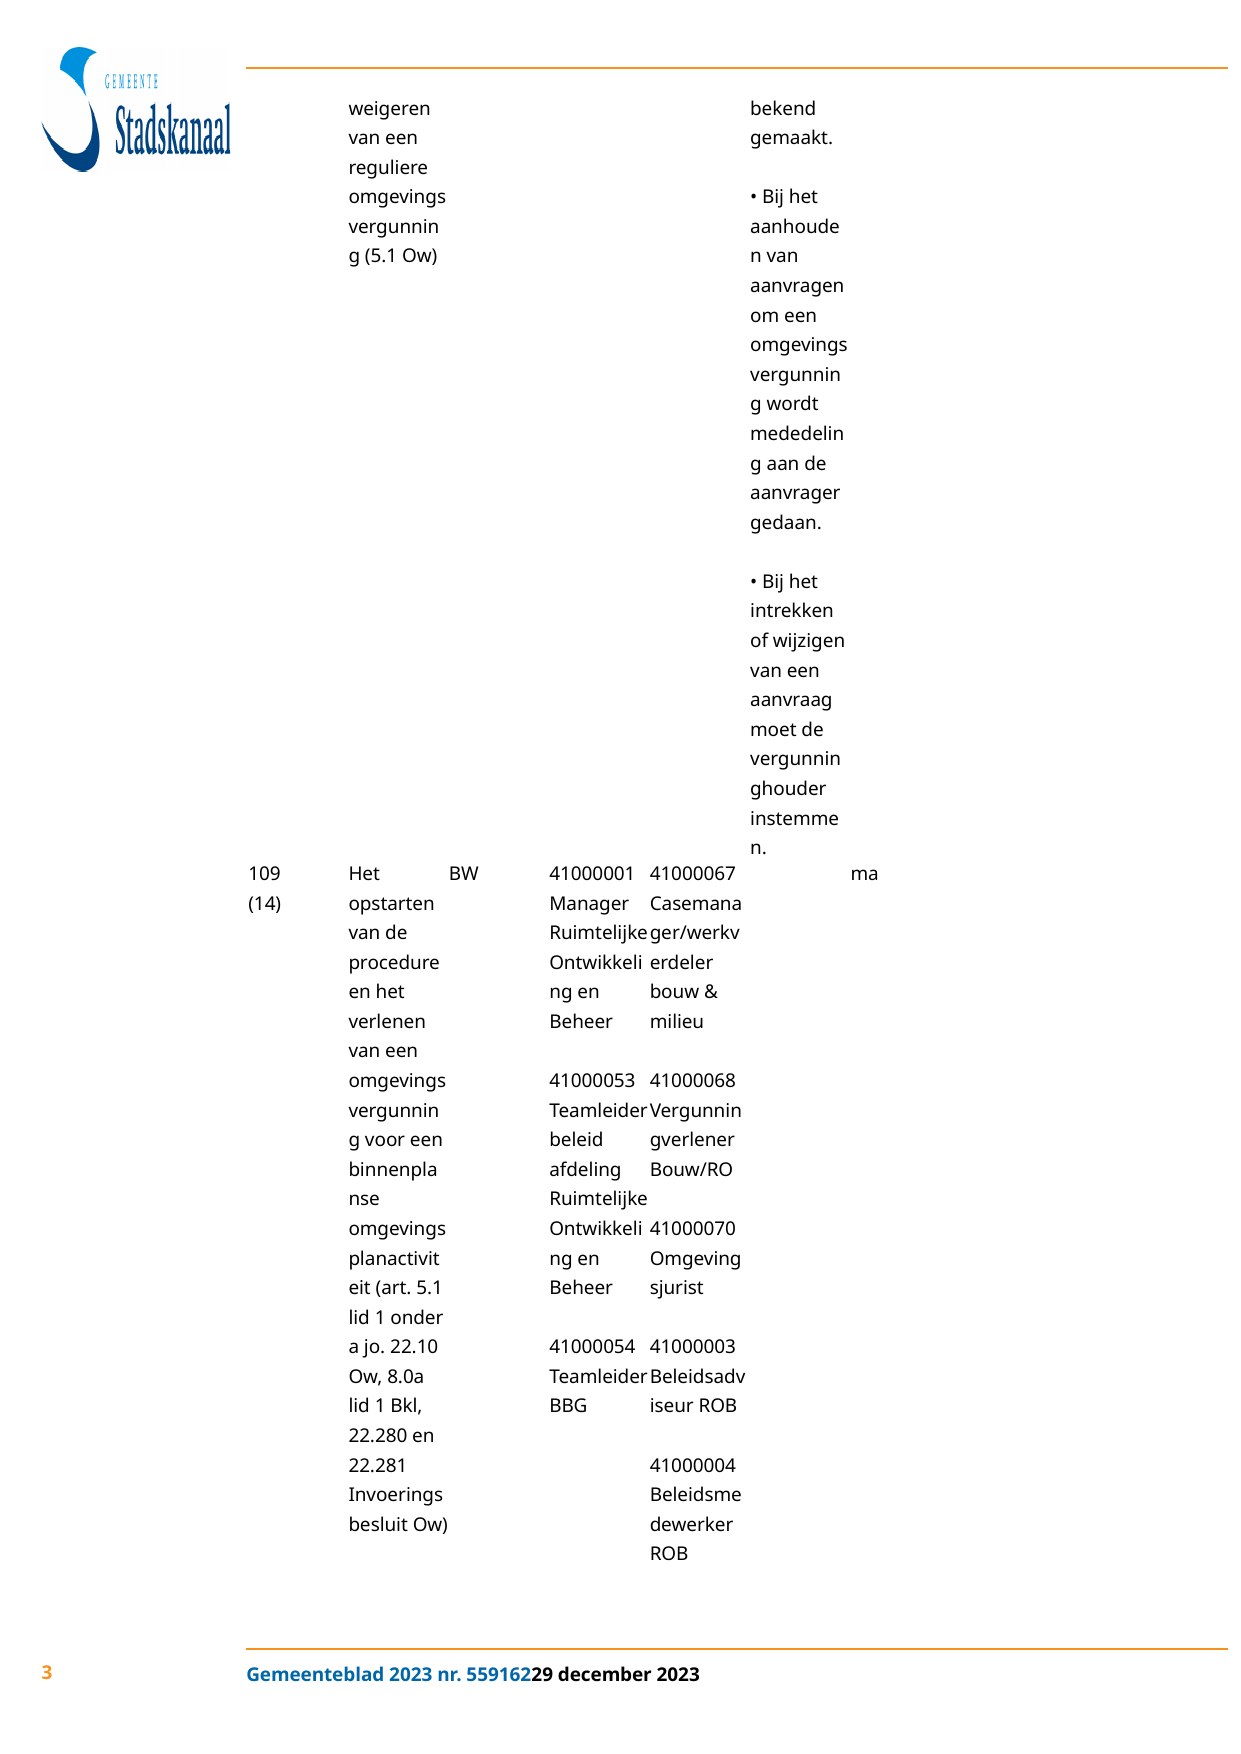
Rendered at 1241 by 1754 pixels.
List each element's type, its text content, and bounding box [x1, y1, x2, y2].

table_cell Het opstarten van de procedure en het verlenen van een omgevingsvergunning voor een binnenplanse omgevingsplanactiviteit (art. 5.1 lid 1 onder a jo. 22.10 Ow, 8.0a lid 1 Bkl, 22.280 en 22.281 Invoeringsbesluit Ow) [348, 860, 449, 1596]
table_cell [1051, 860, 1152, 1596]
table_cell [248, 95, 348, 860]
table_cell 109 (14) [248, 860, 348, 1596]
table_cell 41000001 Manager Ruimtelijke Ontwikkeling en Beheer 41000053 Teamleider beleid afdeling Ruimtelijke Ontwikkeling en Beheer 41000054 Teamleider BBG [549, 860, 649, 1596]
table_cell [951, 860, 1051, 1596]
table_cell weigeren van een reguliere omgevingsvergunning (5.1 Ow) [348, 95, 449, 860]
picture [41, 47, 231, 172]
table_cell [449, 95, 549, 860]
table_cell BW [449, 860, 549, 1596]
table_cell [951, 95, 1051, 860]
table_cell [549, 95, 649, 860]
table_cell [850, 95, 951, 860]
table_cell ma [850, 860, 951, 1596]
table_cell 41000067 Casemanager/werkverdeler bouw & milieu 41000068 Vergunningverlener Bouw/RO 41000070 Omgevingsjurist 41000003 Beleidsadviseur ROB 41000004 Beleidsmedewerker ROB [650, 860, 750, 1596]
table_cell [1051, 95, 1152, 860]
table_cell [650, 95, 750, 860]
table_cell bekend gemaakt. • Bij het aanhouden van aanvragen om een omgevingsvergunning wordt mededeling aan de aanvrager gedaan. • Bij het intrekken of wijzigen van een aanvraag moet de vergunninghouder instemmen. [750, 95, 850, 860]
table_cell [750, 860, 850, 1596]
